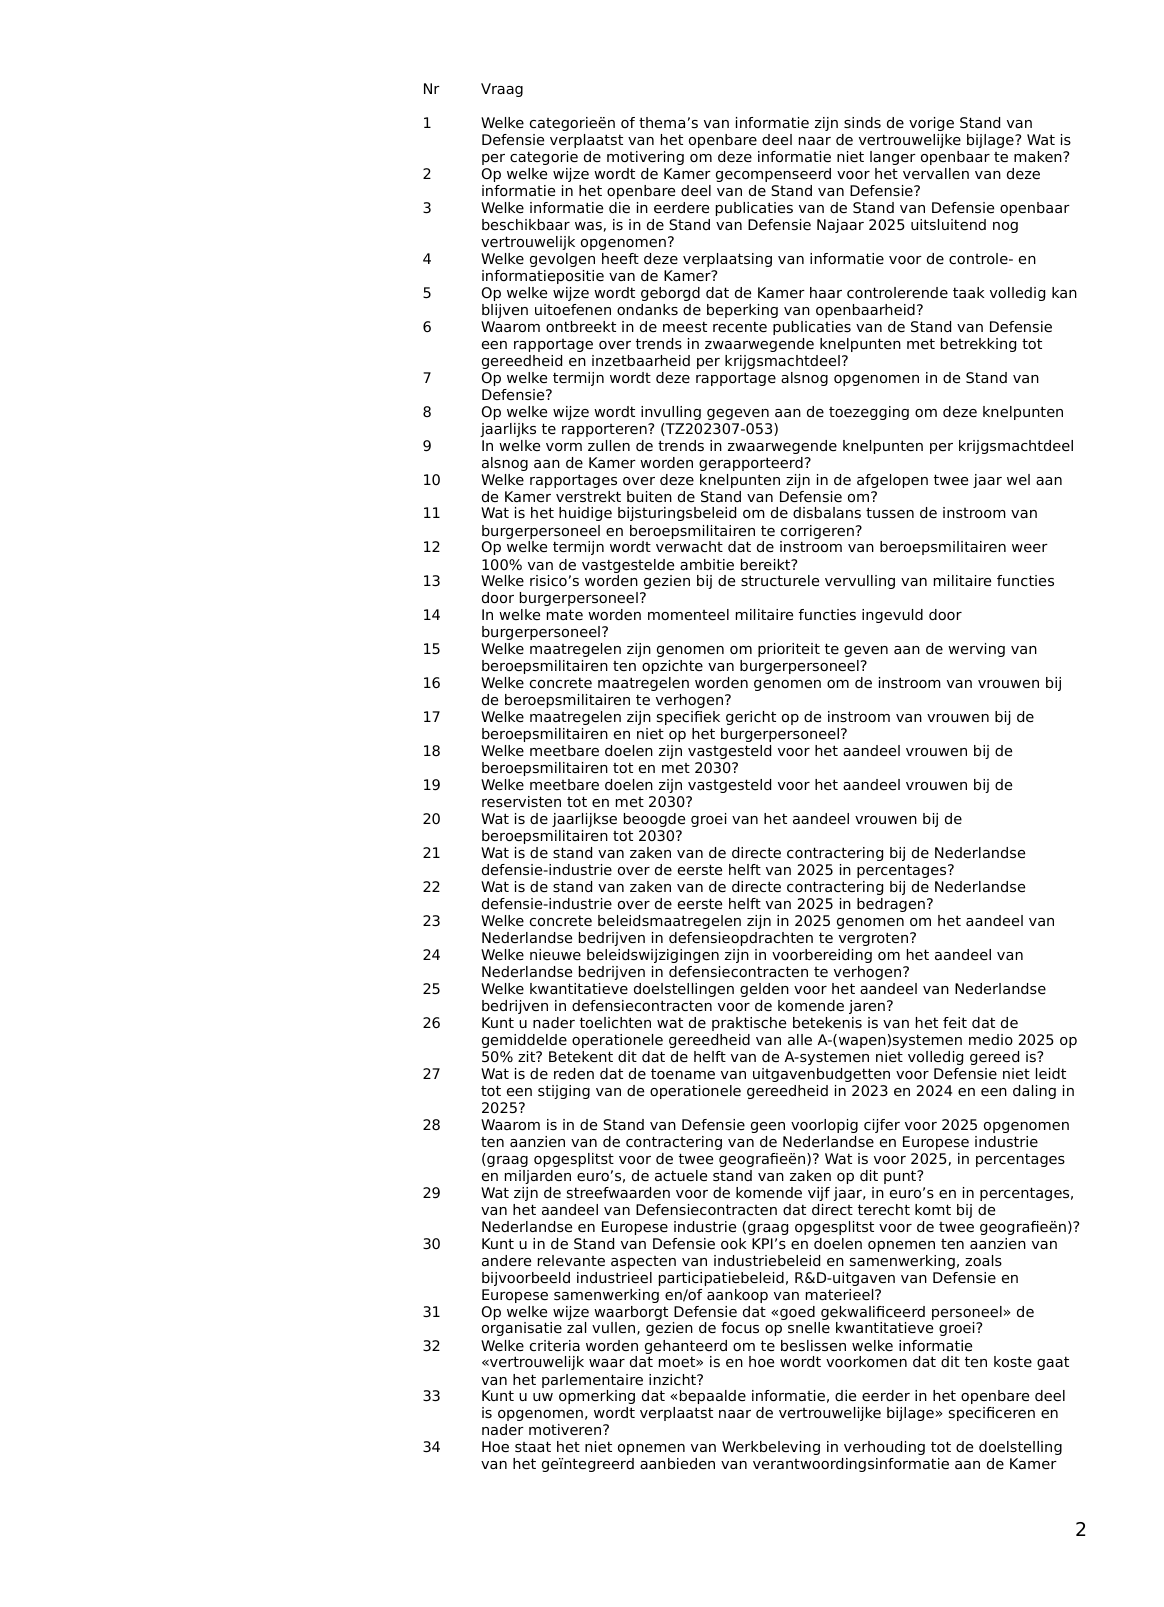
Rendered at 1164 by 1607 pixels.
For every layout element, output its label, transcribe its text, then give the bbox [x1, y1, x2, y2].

table_cell Welke nieuwe beleidswijzigingen zijn in voorbereiding om het aandeel van Nederlandse bedrijven in defensiecontracten te verhogen? [475, 947, 1087, 981]
table_cell [475, 98, 1087, 115]
table_cell 19 [422, 777, 475, 811]
table_cell 24 [422, 947, 475, 981]
table_cell 25 [422, 981, 475, 1015]
table_cell Welke concrete maatregelen worden genomen om de instroom van vrouwen bij de beroepsmilitairen te verhogen? [475, 675, 1087, 709]
table_cell 34 [422, 1439, 475, 1473]
table_cell In welke mate worden momenteel militaire functies ingevuld door burgerpersoneel? [475, 607, 1087, 641]
table_cell Welke meetbare doelen zijn vastgesteld voor het aandeel vrouwen bij de reservisten tot en met 2030? [475, 777, 1087, 811]
table_cell Welke meetbare doelen zijn vastgesteld voor het aandeel vrouwen bij de beroepsmilitairen tot en met 2030? [475, 743, 1087, 777]
table_cell 28 [422, 1117, 475, 1184]
table_cell In welke vorm zullen de trends in zwaarwegende knelpunten per krijgsmachtdeel alsnog aan de Kamer worden gerapporteerd? [475, 438, 1087, 471]
table_header Nr [422, 81, 475, 98]
table_cell 10 [422, 471, 475, 505]
table_cell Waarom is in de Stand van Defensie geen voorlopig cijfer voor 2025 opgenomen ten aanzien van de contractering van de Nederlandse en Europese industrie (graag opgesplitst voor de twee geografieën)? Wat is voor 2025, in percentages en miljarden euro’s, de actuele stand van zaken op dit punt? [475, 1117, 1087, 1184]
table_cell 31 [422, 1304, 475, 1337]
table_cell Waarom ontbreekt in de meest recente publicaties van de Stand van Defensie een rapportage over trends in zwaarwegende knelpunten met betrekking tot gereedheid en inzetbaarheid per krijgsmachtdeel? [475, 319, 1087, 369]
table_cell 23 [422, 913, 475, 947]
table_cell Op welke wijze waarborgt Defensie dat «goed gekwalificeerd personeel» de organisatie zal vullen, gezien de focus op snelle kwantitatieve groei? [475, 1304, 1087, 1337]
table_cell Wat is de jaarlijkse beoogde groei van het aandeel vrouwen bij de beroepsmilitairen tot 2030? [475, 811, 1087, 845]
table_cell 14 [422, 607, 475, 641]
table_cell 2 [422, 166, 475, 200]
table_cell Op welke wijze wordt geborgd dat de Kamer haar controlerende taak volledig kan blijven uitoefenen ondanks de beperking van openbaarheid? [475, 285, 1087, 319]
table_cell 18 [422, 743, 475, 777]
table_cell Op welke wijze wordt invulling gegeven aan de toezegging om deze knelpunten jaarlijks te rapporteren? (TZ202307-053) [475, 404, 1087, 437]
table_cell Welke maatregelen zijn genomen om prioriteit te geven aan de werving van beroepsmilitairen ten opzichte van burgerpersoneel? [475, 641, 1087, 675]
table_cell Welke criteria worden gehanteerd om te beslissen welke informatie «vertrouwelijk waar dat moet» is en hoe wordt voorkomen dat dit ten koste gaat van het parlementaire inzicht? [475, 1338, 1087, 1388]
table_cell Welke rapportages over deze knelpunten zijn in de afgelopen twee jaar wel aan de Kamer verstrekt buiten de Stand van Defensie om? [475, 471, 1087, 505]
table_cell 30 [422, 1236, 475, 1303]
table_cell 4 [422, 251, 475, 285]
table_cell 13 [422, 573, 475, 607]
table_cell 22 [422, 879, 475, 913]
table_cell Welke gevolgen heeft deze verplaatsing van informatie voor de controle- en informatiepositie van de Kamer? [475, 251, 1087, 285]
table_cell Welke kwantitatieve doelstellingen gelden voor het aandeel van Nederlandse bedrijven in defensiecontracten voor de komende jaren? [475, 981, 1087, 1015]
table_cell Wat is de stand van zaken van de directe contractering bij de Nederlandse defensie-industrie over de eerste helft van 2025 in bedragen? [475, 879, 1087, 913]
table_cell Hoe staat het niet opnemen van Werkbeleving in verhouding tot de doelstelling van het geïntegreerd aanbieden van verantwoordingsinformatie aan de Kamer [475, 1439, 1087, 1473]
table_cell Op welke wijze wordt de Kamer gecompenseerd voor het vervallen van deze informatie in het openbare deel van de Stand van Defensie? [475, 166, 1087, 200]
table_cell 21 [422, 845, 475, 879]
table_cell 16 [422, 675, 475, 709]
table_cell 12 [422, 539, 475, 573]
table_cell 33 [422, 1388, 475, 1439]
table_cell Op welke termijn wordt verwacht dat de instroom van beroepsmilitairen weer 100% van de vastgestelde ambitie bereikt? [475, 539, 1087, 573]
table_cell 1 [422, 115, 475, 166]
table_cell 15 [422, 641, 475, 675]
table_cell 11 [422, 505, 475, 539]
table_cell 32 [422, 1338, 475, 1388]
table_cell Kunt u in de Stand van Defensie ook KPI’s en doelen opnemen ten aanzien van andere relevante aspecten van industriebeleid en samenwerking, zoals bijvoorbeeld industrieel participatiebeleid, R&D-uitgaven van Defensie en Europese samenwerking en/of aankoop van materieel? [475, 1236, 1087, 1303]
table_cell Wat is het huidige bijsturingsbeleid om de disbalans tussen de instroom van burgerpersoneel en beroepsmilitairen te corrigeren? [475, 505, 1087, 539]
table_cell 17 [422, 709, 475, 743]
table_cell Wat is de stand van zaken van de directe contractering bij de Nederlandse defensie-industrie over de eerste helft van 2025 in percentages? [475, 845, 1087, 879]
table_cell Welke categorieën of thema’s van informatie zijn sinds de vorige Stand van Defensie verplaatst van het openbare deel naar de vertrouwelijke bijlage? Wat is per categorie de motivering om deze informatie niet langer openbaar te maken? [475, 115, 1087, 166]
table_cell Welke maatregelen zijn specifiek gericht op de instroom van vrouwen bij de beroepsmilitairen en niet op het burgerpersoneel? [475, 709, 1087, 743]
table_cell 7 [422, 370, 475, 403]
table_cell 8 [422, 404, 475, 437]
table_cell Kunt u nader toelichten wat de praktische betekenis is van het feit dat de gemiddelde operationele gereedheid van alle A-(wapen)systemen medio 2025 op 50% zit? Betekent dit dat de helft van de A-systemen niet volledig gereed is? [475, 1015, 1087, 1066]
table_header Vraag [475, 81, 1087, 98]
table_cell Welke concrete beleidsmaatregelen zijn in 2025 genomen om het aandeel van Nederlandse bedrijven in defensieopdrachten te vergroten? [475, 913, 1087, 947]
table_cell Kunt u uw opmerking dat «bepaalde informatie, die eerder in het openbare deel is opgenomen, wordt verplaatst naar de vertrouwelijke bijlage» specificeren en nader motiveren? [475, 1388, 1087, 1439]
table_cell 6 [422, 319, 475, 369]
table_cell 27 [422, 1066, 475, 1117]
table_cell 29 [422, 1185, 475, 1236]
table_cell [422, 98, 475, 115]
table_cell Wat zijn de streefwaarden voor de komende vijf jaar, in euro’s en in percentages, van het aandeel van Defensiecontracten dat direct terecht komt bij de Nederlandse en Europese industrie (graag opgesplitst voor de twee geografieën)? [475, 1185, 1087, 1236]
table_cell 20 [422, 811, 475, 845]
table_cell 3 [422, 200, 475, 251]
table_cell Op welke termijn wordt deze rapportage alsnog opgenomen in de Stand van Defensie? [475, 370, 1087, 403]
table_cell Welke risico’s worden gezien bij de structurele vervulling van militaire functies door burgerpersoneel? [475, 573, 1087, 607]
table_cell Wat is de reden dat de toename van uitgavenbudgetten voor Defensie niet leidt tot een stijging van de operationele gereedheid in 2023 en 2024 en een daling in 2025? [475, 1066, 1087, 1117]
table_cell 5 [422, 285, 475, 319]
table_cell Welke informatie die in eerdere publicaties van de Stand van Defensie openbaar beschikbaar was, is in de Stand van Defensie Najaar 2025 uitsluitend nog vertrouwelijk opgenomen? [475, 200, 1087, 251]
table_cell 9 [422, 438, 475, 471]
table_cell 26 [422, 1015, 475, 1066]
